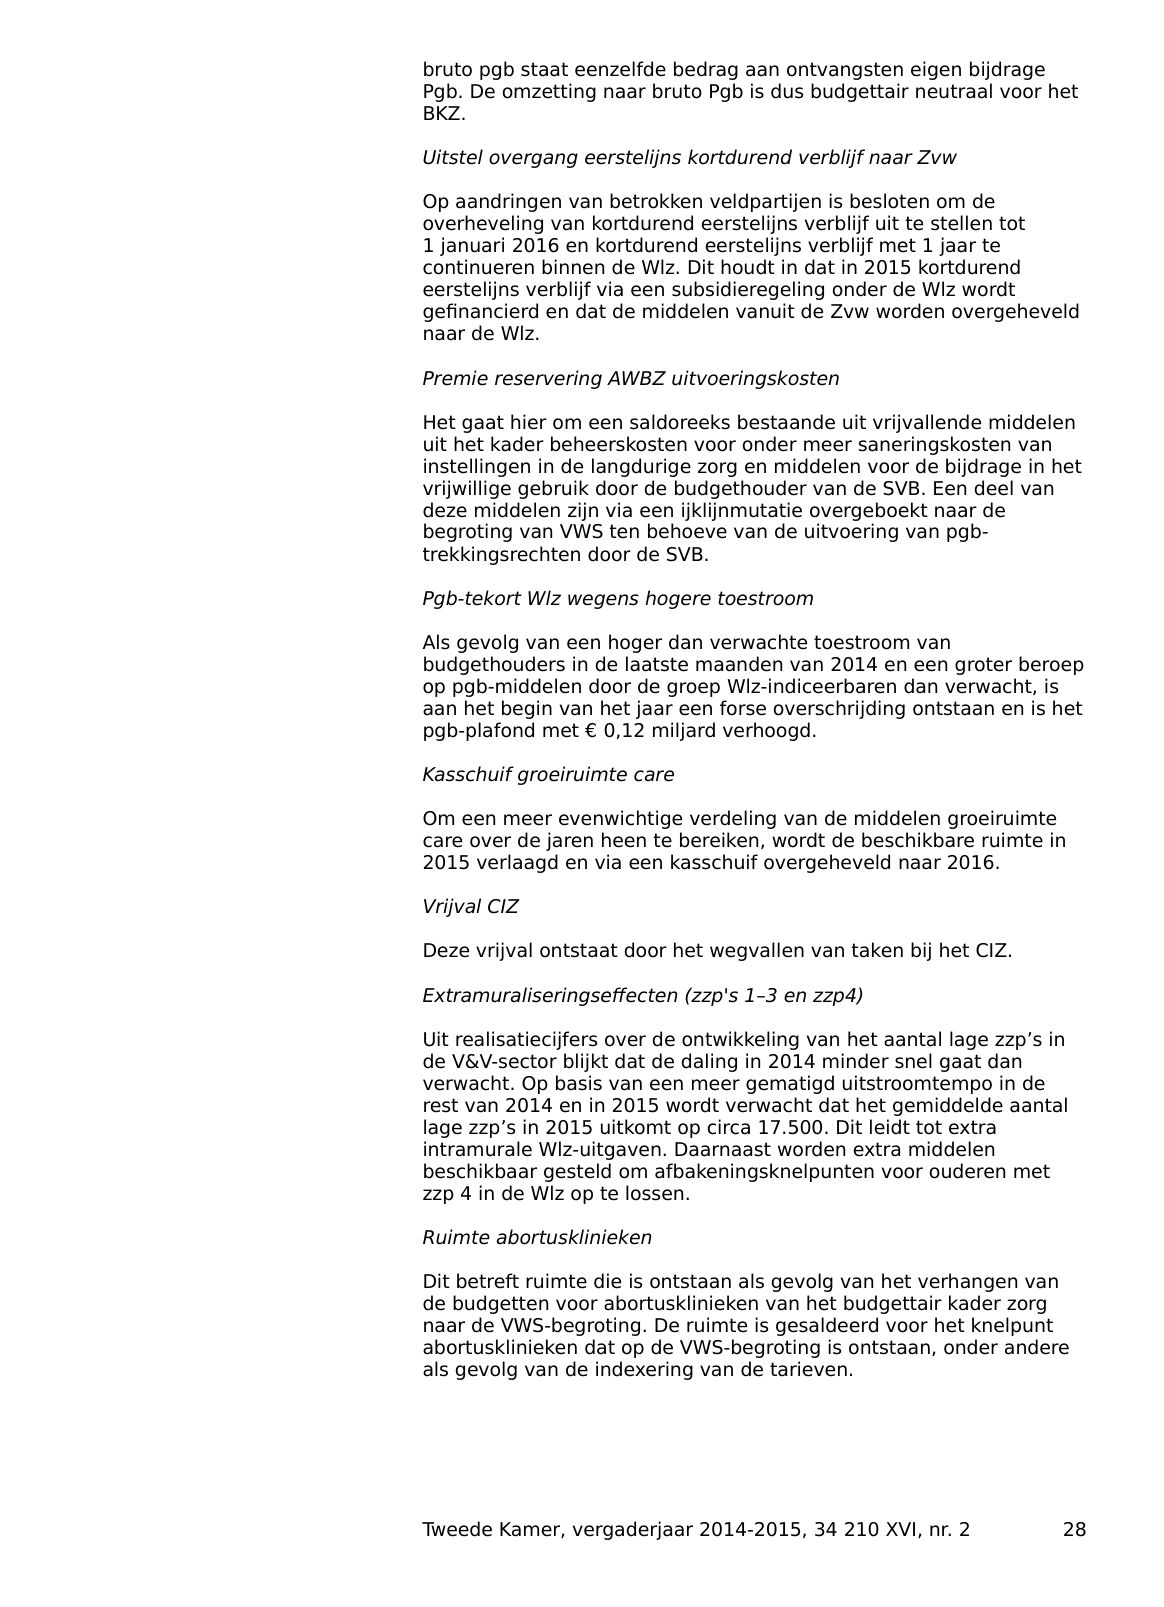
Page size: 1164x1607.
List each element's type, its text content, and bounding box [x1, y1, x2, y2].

subtitle Uitstel overgang eerstelijns kortdurend verblijf naar Zvw [422, 147, 1087, 169]
subtitle Premie reservering AWBZ uitvoeringskosten [422, 367, 1087, 389]
text Om een meer evenwichtige verdeling van de middelen groeiruimte care over de jaren heen te bereiken, wordt de beschikbare ruimte in 2015 verlaagd en via een kasschuif overgeheveld naar 2016. [422, 808, 1087, 874]
subtitle Extramuraliseringseffecten (zzp's 1–3 en zzp4) [422, 984, 1087, 1006]
text Dit betreft ruimte die is ontstaan als gevolg van het verhangen van de budgetten voor abortusklinieken van het budgettair kader zorg naar de VWS-begroting. De ruimte is gesaldeerd voor het knelpunt abortusklinieken dat op de VWS-begroting is ontstaan, onder andere als gevolg van de indexering van de tarieven. [422, 1271, 1087, 1381]
subtitle Ruimte abortusklinieken [422, 1227, 1087, 1249]
text Deze vrijval ontstaat door het wegvallen van taken bij het CIZ. [422, 940, 1087, 962]
subtitle Vrijval CIZ [422, 896, 1087, 918]
text Op aandringen van betrokken veldpartijen is besloten om de overheveling van kortdurend eerstelijns verblijf uit te stellen tot 1 januari 2016 en kortdurend eerstelijns verblijf met 1 jaar te continueren binnen de Wlz. Dit houdt in dat in 2015 kortdurend eerstelijns verblijf via een subsidieregeling onder de Wlz wordt gefinancierd en dat de middelen vanuit de Zvw worden overgeheveld naar de Wlz. [422, 191, 1087, 345]
text bruto pgb staat eenzelfde bedrag aan ontvangsten eigen bijdrage Pgb. De omzetting naar bruto Pgb is dus budgettair neutraal voor het BKZ. [422, 59, 1087, 125]
subtitle Pgb-tekort Wlz wegens hogere toestroom [422, 588, 1087, 609]
text Het gaat hier om een saldoreeks bestaande uit vrijvallende middelen uit het kader beheerskosten voor onder meer saneringskosten van instellingen in de langdurige zorg en middelen voor de bijdrage in het vrijwillige gebruik door de budgethouder van de SVB. Een deel van deze middelen zijn via een ijklijnmutatie overgeboekt naar de begroting van VWS ten behoeve van de uitvoering van pgb-trekkingsrechten door de SVB. [422, 412, 1087, 565]
text Als gevolg van een hoger dan verwachte toestroom van budgethouders in de laatste maanden van 2014 en een groter beroep op pgb-middelen door de groep Wlz-indiceerbaren dan verwacht, is aan het begin van het jaar een forse overschrijding ontstaan en is het pgb-plafond met € 0,12 miljard verhoogd. [422, 632, 1087, 742]
text Uit realisatiecijfers over de ontwikkeling van het aantal lage zzp’s in de V&V-sector blijkt dat de daling in 2014 minder snel gaat dan verwacht. Op basis van een meer gematigd uitstroomtempo in de rest van 2014 en in 2015 wordt verwacht dat het gemiddelde aantal lage zzp’s in 2015 uitkomt op circa 17.500. Dit leidt tot extra intramurale Wlz-uitgaven. Daarnaast worden extra middelen beschikbaar gesteld om afbakeningsknelpunten voor ouderen met zzp 4 in de Wlz op te lossen. [422, 1029, 1087, 1204]
subtitle Kasschuif groeiruimte care [422, 764, 1087, 786]
